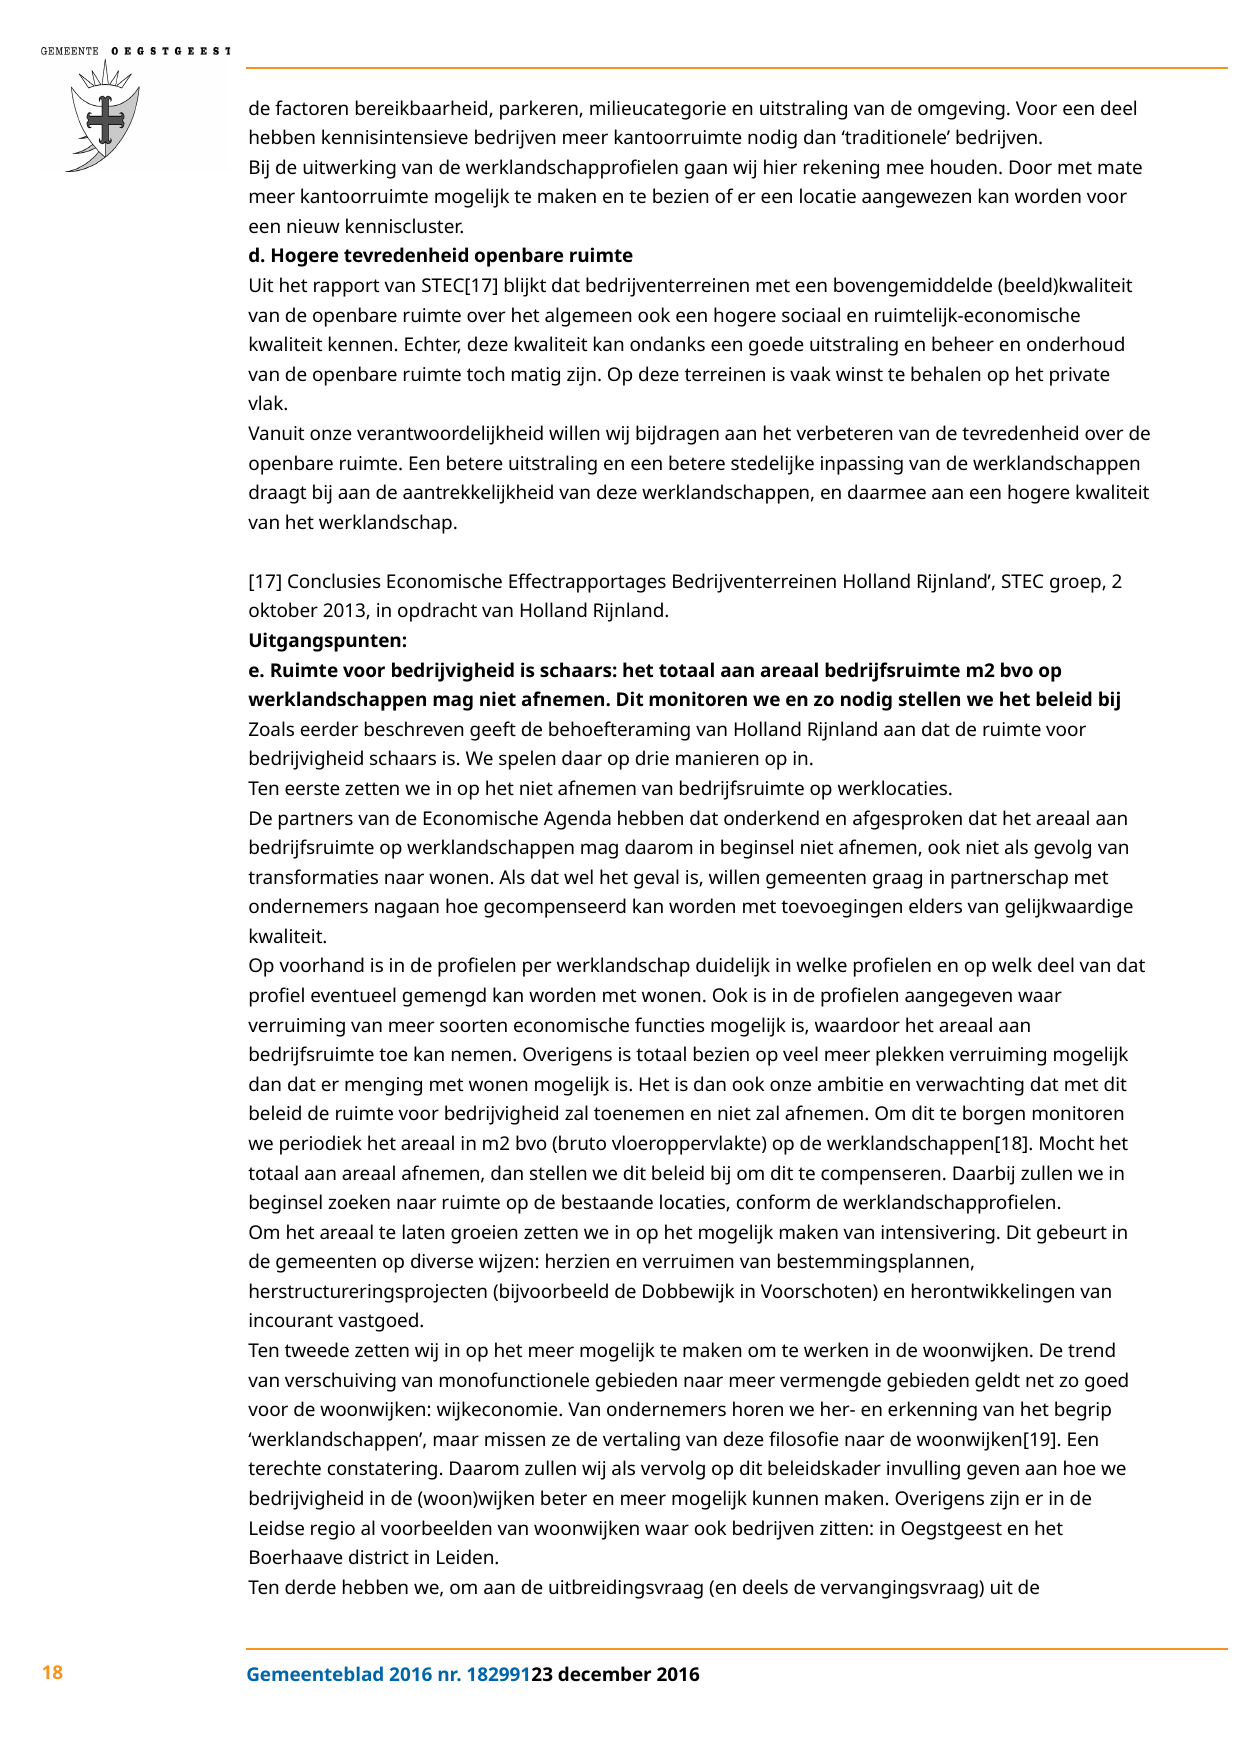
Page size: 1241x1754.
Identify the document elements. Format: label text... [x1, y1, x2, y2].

text d. Hogere tevredenheid openbare ruimte [248, 243, 1152, 268]
text Uit het rapport van STEC[17] blijkt dat bedrijventerreinen met een bovengemiddelde (beeld)kwaliteit van de openbare ruimte over het algemeen ook een hogere sociaal en ruimtelijk-economische kwaliteit kennen. Echter, deze kwaliteit kan ondanks een goede uitstraling en beheer en onderhoud van de openbare ruimte toch matig zijn. Op deze terreinen is vaak winst te behalen op het private vlak. [248, 272, 1152, 416]
text Ten eerste zetten we in op het niet afnemen van bedrijfsruimte op werklocaties. [248, 775, 1152, 801]
text Ten tweede zetten wij in op het meer mogelijk te maken om te werken in de woonwijken. De trend van verschuiving van monofunctionele gebieden naar meer vermengde gebieden geldt net zo goed voor de woonwijken: wijkeconomie. Van ondernemers horen we her- en erkenning van het begrip ‘werklandschappen’, maar missen ze de vertaling van deze filosofie naar de woonwijken[19]. Een terechte constatering. Daarom zullen wij als vervolg op dit beleidskader invulling geven aan hoe we bedrijvigheid in de (woon)wijken beter en meer mogelijk kunnen maken. Overigens zijn er in de Leidse regio al voorbeelden van woonwijken waar ook bedrijven zitten: in Oegstgeest en het Boerhaave district in Leiden. [248, 1337, 1152, 1570]
picture [41, 47, 231, 172]
text Ten derde hebben we, om aan de uitbreidingsvraag (en deels de vervangingsvraag) uit de [248, 1574, 1152, 1600]
text Uitgangspunten: [248, 627, 1152, 653]
text de factoren bereikbaarheid, parkeren, milieucategorie en uitstraling van de omgeving. Voor een deel hebben kennisintensieve bedrijven meer kantoorruimte nodig dan ‘traditionele’ bedrijven. [248, 95, 1152, 150]
text De partners van de Economische Agenda hebben dat onderkend en afgesproken dat het areaal aan bedrijfsruimte op werklandschappen mag daarom in beginsel niet afnemen, ook niet als gevolg van transformaties naar wonen. Als dat wel het geval is, willen gemeenten graag in partnerschap met ondernemers nagaan hoe gecompenseerd kan worden met toevoegingen elders van gelijkwaardige kwaliteit. [248, 805, 1152, 949]
text Om het areaal te laten groeien zetten we in op het mogelijk maken van intensivering. Dit gebeurt in de gemeenten op diverse wijzen: herzien en verruimen van bestemmingsplannen, herstructureringsprojecten (bijvoorbeeld de Dobbewijk in Voorschoten) en herontwikkelingen van incourant vastgoed. [248, 1219, 1152, 1333]
text Bij de uitwerking van de werklandschapprofielen gaan wij hier rekening mee houden. Door met mate meer kantoorruimte mogelijk te maken en te bezien of er een locatie aangewezen kan worden voor een nieuw kenniscluster. [248, 154, 1152, 239]
text Vanuit onze verantwoordelijkheid willen wij bijdragen aan het verbeteren van de tevredenheid over de openbare ruimte. Een betere uitstraling en een betere stedelijke inpassing van de werklandschappen draagt bij aan de aantrekkelijkheid van deze werklandschappen, en daarmee aan een hogere kwaliteit van het werklandschap. [248, 420, 1152, 535]
text Op voorhand is in de profielen per werklandschap duidelijk in welke profielen en op welk deel van dat profiel eventueel gemengd kan worden met wonen. Ook is in de profielen aangegeven waar verruiming van meer soorten economische functies mogelijk is, waardoor het areaal aan bedrijfsruimte toe kan nemen. Overigens is totaal bezien op veel meer plekken verruiming mogelijk dan dat er menging met wonen mogelijk is. Het is dan ook onze ambitie en verwachting dat met dit beleid de ruimte voor bedrijvigheid zal toenemen en niet zal afnemen. Om dit te borgen monitoren we periodiek het areaal in m2 bvo (bruto vloeroppervlakte) op de werklandschappen[18]. Mocht het totaal aan areaal afnemen, dan stellen we dit beleid bij om dit te compenseren. Daarbij zullen we in beginsel zoeken naar ruimte op de bestaande locaties, conform de werklandschapprofielen. [248, 953, 1152, 1215]
text Zoals eerder beschreven geeft de behoefteraming van Holland Rijnland aan dat de ruimte voor bedrijvigheid schaars is. We spelen daar op drie manieren op in. [248, 716, 1152, 771]
text [17] Conclusies Economische Effectrapportages Bedrijventerreinen Holland Rijnland’, STEC groep, 2 oktober 2013, in opdracht van Holland Rijnland. [248, 568, 1152, 623]
text e. Ruimte voor bedrijvigheid is schaars: het totaal aan areaal bedrijfsruimte m2 bvo op werklandschappen mag niet afnemen. Dit monitoren we en zo nodig stellen we het beleid bij [248, 657, 1152, 712]
